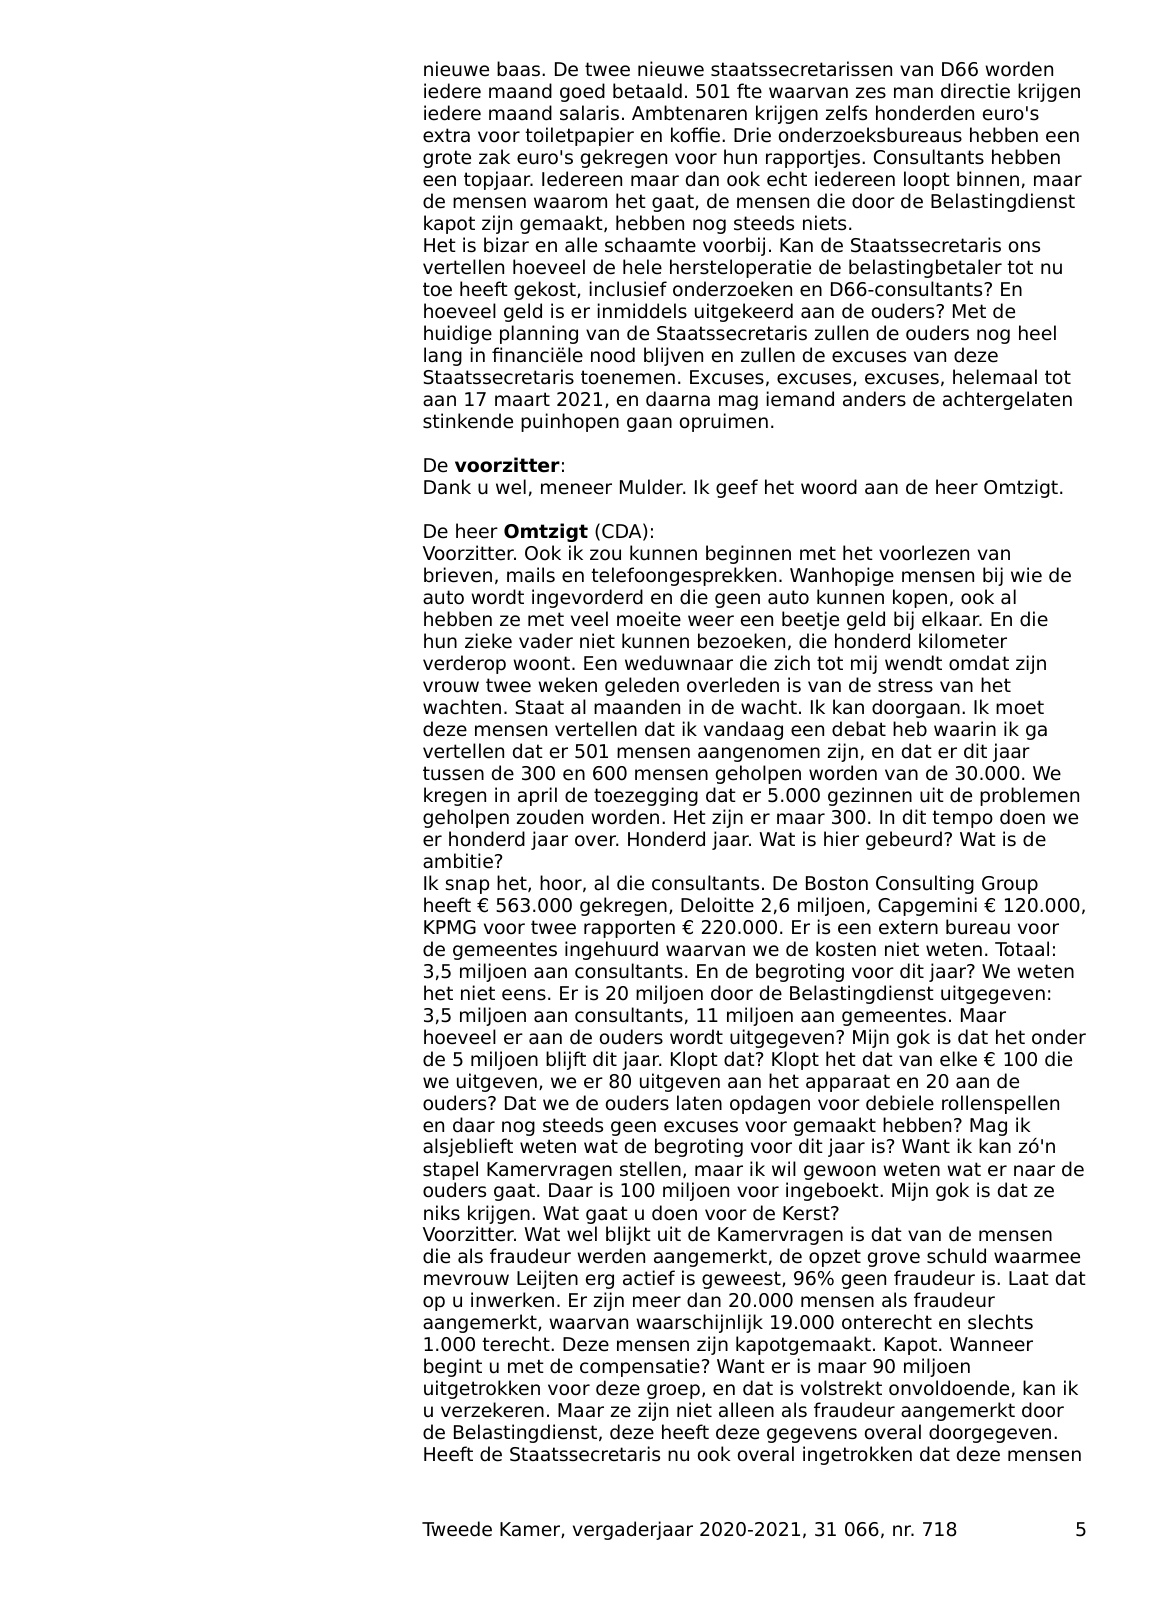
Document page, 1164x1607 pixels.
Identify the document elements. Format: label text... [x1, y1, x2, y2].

text Voorzitter. Ook ik zou kunnen beginnen met het voorlezen van brieven, mails en telefoongesprekken. Wanhopige mensen bij wie de auto wordt ingevorderd en die geen auto kunnen kopen, ook al hebben ze met veel moeite weer een beetje geld bij elkaar. En die hun zieke vader niet kunnen bezoeken, die honderd kilometer verderop woont. Een weduwnaar die zich tot mij wendt omdat zijn vrouw twee weken geleden overleden is van de stress van het wachten. Staat al maanden in de wacht. Ik kan doorgaan. Ik moet deze mensen vertellen dat ik vandaag een debat heb waarin ik ga vertellen dat er 501 mensen aangenomen zijn, en dat er dit jaar tussen de 300 en 600 mensen geholpen worden van de 30.000. We kregen in april de toezegging dat er 5.000 gezinnen uit de problemen geholpen zouden worden. Het zijn er maar 300. In dit tempo doen we er honderd jaar over. Honderd jaar. Wat is hier gebeurd? Wat is de ambitie? [422, 543, 1087, 873]
text Het is bizar en alle schaamte voorbij. Kan de Staatssecretaris ons vertellen hoeveel de hele hersteloperatie de belastingbetaler tot nu toe heeft gekost, inclusief onderzoeken en D66-consultants? En hoeveel geld is er inmiddels uitgekeerd aan de ouders? Met de huidige planning van de Staatssecretaris zullen de ouders nog heel lang in financiële nood blijven en zullen de excuses van deze Staatssecretaris toenemen. Excuses, excuses, excuses, helemaal tot aan 17 maart 2021, en daarna mag iemand anders de achtergelaten stinkende puinhopen gaan opruimen. [422, 235, 1087, 433]
text De heer Omtzigt (CDA): [422, 521, 1087, 543]
text De voorzitter: [422, 455, 1087, 477]
text Ik snap het, hoor, al die consultants. De Boston Consulting Group heeft € 563.000 gekregen, Deloitte 2,6 miljoen, Capgemini € 120.000, KPMG voor twee rapporten € 220.000. Er is een extern bureau voor de gemeentes ingehuurd waarvan we de kosten niet weten. Totaal: 3,5 miljoen aan consultants. En de begroting voor dit jaar? We weten het niet eens. Er is 20 miljoen door de Belastingdienst uitgegeven: 3,5 miljoen aan consultants, 11 miljoen aan gemeentes. Maar hoeveel er aan de ouders wordt uitgegeven? Mijn gok is dat het onder de 5 miljoen blijft dit jaar. Klopt dat? Klopt het dat van elke € 100 die we uitgeven, we er 80 uitgeven aan het apparaat en 20 aan de ouders? Dat we de ouders laten opdagen voor debiele rollenspellen en daar nog steeds geen excuses voor gemaakt hebben? Mag ik alsjeblieft weten wat de begroting voor dit jaar is? Want ik kan zó'n stapel Kamervragen stellen, maar ik wil gewoon weten wat er naar de ouders gaat. Daar is 100 miljoen voor ingeboekt. Mijn gok is dat ze niks krijgen. Wat gaat u doen voor de Kerst? [422, 873, 1087, 1224]
text Voorzitter. Wat wel blijkt uit de Kamervragen is dat van de mensen die als fraudeur werden aangemerkt, de opzet grove schuld waarmee mevrouw Leijten erg actief is geweest, 96% geen fraudeur is. Laat dat op u inwerken. Er zijn meer dan 20.000 mensen als fraudeur aangemerkt, waarvan waarschijnlijk 19.000 onterecht en slechts 1.000 terecht. Deze mensen zijn kapotgemaakt. Kapot. Wanneer begint u met de compensatie? Want er is maar 90 miljoen uitgetrokken voor deze groep, en dat is volstrekt onvoldoende, kan ik u verzekeren. Maar ze zijn niet alleen als fraudeur aangemerkt door de Belastingdienst, deze heeft deze gegevens overal doorgegeven. Heeft de Staatssecretaris nu ook overal ingetrokken dat deze mensen [422, 1224, 1087, 1466]
text nieuwe baas. De twee nieuwe staatssecretarissen van D66 worden iedere maand goed betaald. 501 fte waarvan zes man directie krijgen iedere maand salaris. Ambtenaren krijgen zelfs honderden euro's extra voor toiletpapier en koffie. Drie onderzoeksbureaus hebben een grote zak euro's gekregen voor hun rapportjes. Consultants hebben een topjaar. Iedereen maar dan ook echt iedereen loopt binnen, maar de mensen waarom het gaat, de mensen die door de Belastingdienst kapot zijn gemaakt, hebben nog steeds niets. [422, 59, 1087, 235]
text Dank u wel, meneer Mulder. Ik geef het woord aan de heer Omtzigt. [422, 477, 1087, 499]
